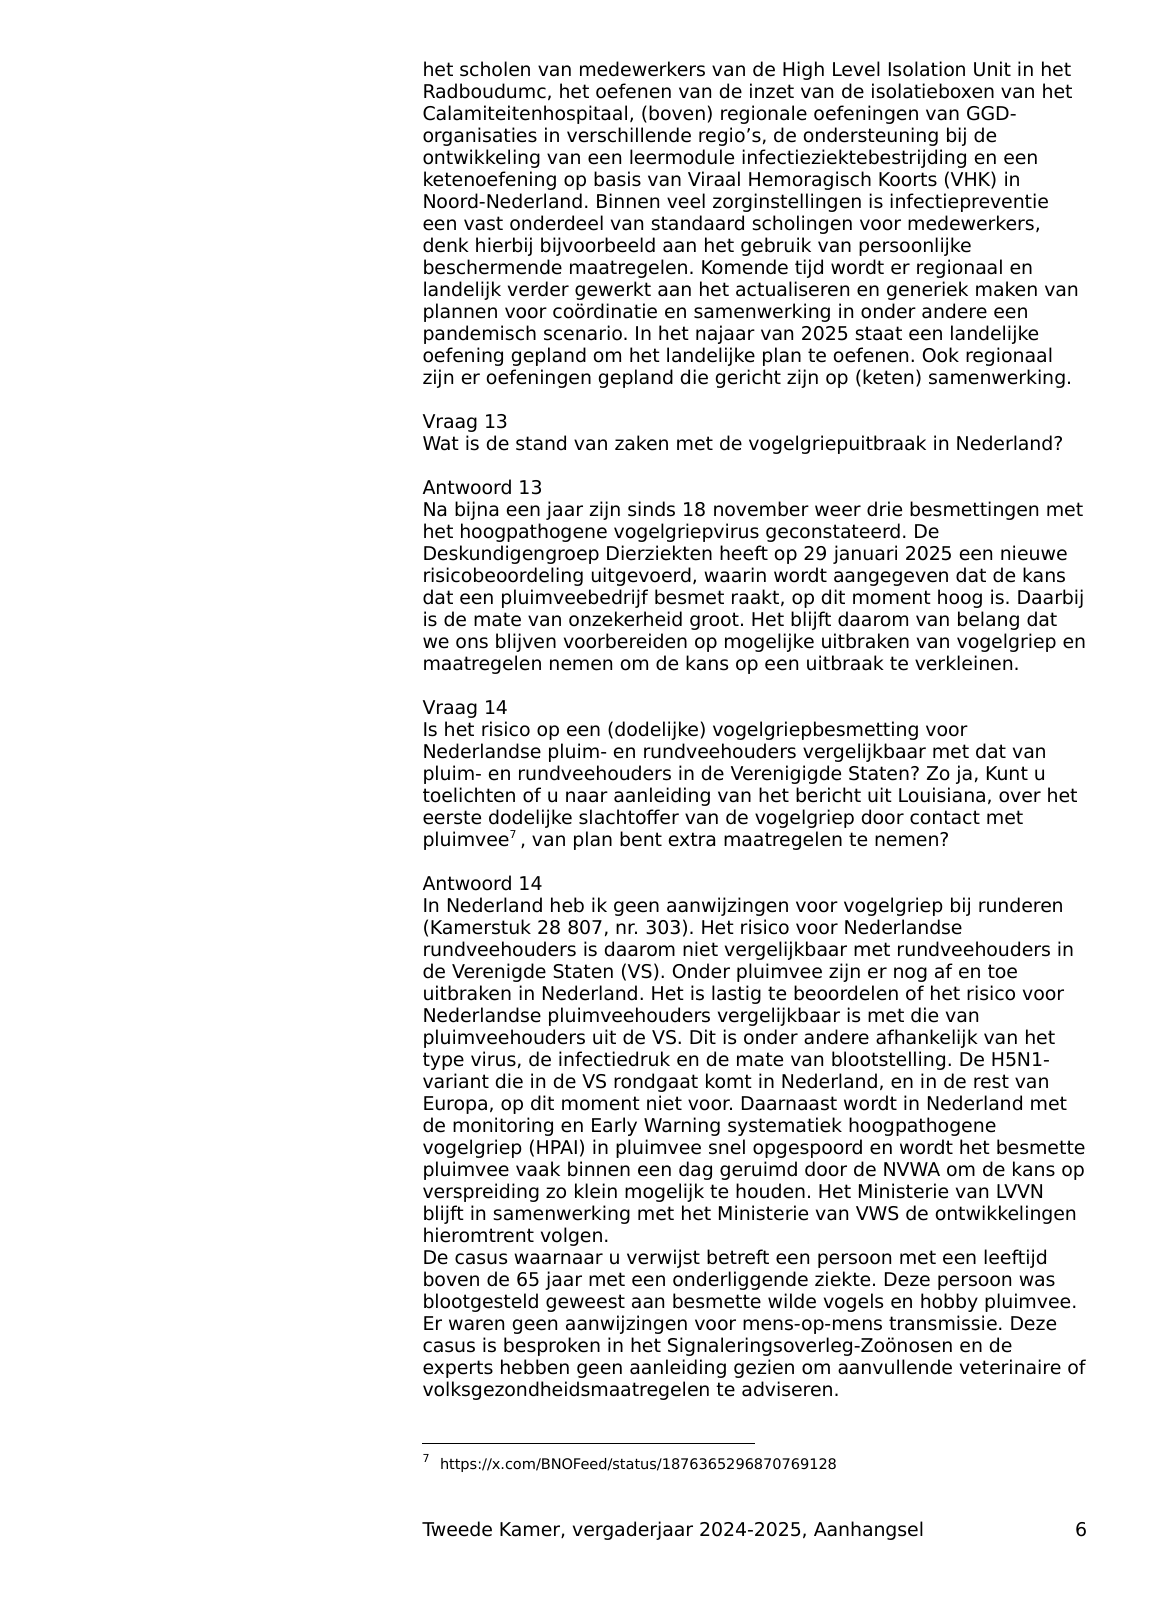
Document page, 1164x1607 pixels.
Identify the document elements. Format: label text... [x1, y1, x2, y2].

text Na bijna een jaar zijn sinds 18 november weer drie besmettingen met het hoogpathogene vogelgriepvirus geconstateerd. De Deskundigengroep Dierziekten heeft op 29 januari 2025 een nieuwe risicobeoordeling uitgevoerd, waarin wordt aangegeven dat de kans dat een pluimveebedrijf besmet raakt, op dit moment hoog is. Daarbij is de mate van onzekerheid groot. Het blijft daarom van belang dat we ons blijven voorbereiden op mogelijke uitbraken van vogelgriep en maatregelen nemen om de kans op een uitbraak te verkleinen. [422, 499, 1087, 675]
text Antwoord 14 [422, 873, 1087, 895]
text De casus waarnaar u verwijst betreft een persoon met een leeftijd boven de 65 jaar met een onderliggende ziekte. Deze persoon was blootgesteld geweest aan besmette wilde vogels en hobby pluimvee. Er waren geen aanwijzingen voor mens-op-mens transmissie. Deze casus is besproken in het Signaleringsoverleg-Zoönosen en de experts hebben geen aanleiding gezien om aanvullende veterinaire of volksgezondheidsmaatregelen te adviseren. [422, 1247, 1087, 1401]
text Is het risico op een (dodelijke) vogelgriepbesmetting voor Nederlandse pluim- en rundveehouders vergelijkbaar met dat van pluim- en rundveehouders in de Verenigigde Staten? Zo ja, Kunt u toelichten of u naar aanleiding van het bericht uit Louisiana, over het eerste dodelijke slachtoffer van de vogelgriep door contact met pluimvee, van plan bent extra maatregelen te nemen? [422, 719, 1087, 851]
text het scholen van medewerkers van de High Level Isolation Unit in het Radboudumc, het oefenen van de inzet van de isolatieboxen van het Calamiteitenhospitaal, (boven) regionale oefeningen van GGD-organisaties in verschillende regio’s, de ondersteuning bij de ontwikkeling van een leermodule infectieziektebestrijding en een ketenoefening op basis van Viraal Hemoragisch Koorts (VHK) in Noord-Nederland. Binnen veel zorginstellingen is infectiepreventie een vast onderdeel van standaard scholingen voor medewerkers, denk hierbij bijvoorbeeld aan het gebruik van persoonlijke beschermende maatregelen. Komende tijd wordt er regionaal en landelijk verder gewerkt aan het actualiseren en generiek maken van plannen voor coördinatie en samenwerking in onder andere een pandemisch scenario. In het najaar van 2025 staat een landelijke oefening gepland om het landelijke plan te oefenen. Ook regionaal zijn er oefeningen gepland die gericht zijn op (keten) samenwerking. [422, 59, 1087, 389]
text https://x.com/BNOFeed/status/1876365296870769128 [422, 1452, 1087, 1474]
text In Nederland heb ik geen aanwijzingen voor vogelgriep bij runderen (Kamerstuk 28 807, nr. 303). Het risico voor Nederlandse rundveehouders is daarom niet vergelijkbaar met rundveehouders in de Verenigde Staten (VS). Onder pluimvee zijn er nog af en toe uitbraken in Nederland. Het is lastig te beoordelen of het risico voor Nederlandse pluimveehouders vergelijkbaar is met die van pluimveehouders uit de VS. Dit is onder andere afhankelijk van het type virus, de infectiedruk en de mate van blootstelling. De H5N1-variant die in de VS rondgaat komt in Nederland, en in de rest van Europa, op dit moment niet voor. Daarnaast wordt in Nederland met de monitoring en Early Warning systematiek hoogpathogene vogelgriep (HPAI) in pluimvee snel opgespoord en wordt het besmette pluimvee vaak binnen een dag geruimd door de NVWA om de kans op verspreiding zo klein mogelijk te houden. Het Ministerie van LVVN blijft in samenwerking met het Ministerie van VWS de ontwikkelingen hieromtrent volgen. [422, 895, 1087, 1247]
text Wat is de stand van zaken met de vogelgriepuitbraak in Nederland? [422, 433, 1087, 455]
text Antwoord 13 [422, 477, 1087, 499]
text Vraag 13 [422, 411, 1087, 433]
text Vraag 14 [422, 697, 1087, 719]
